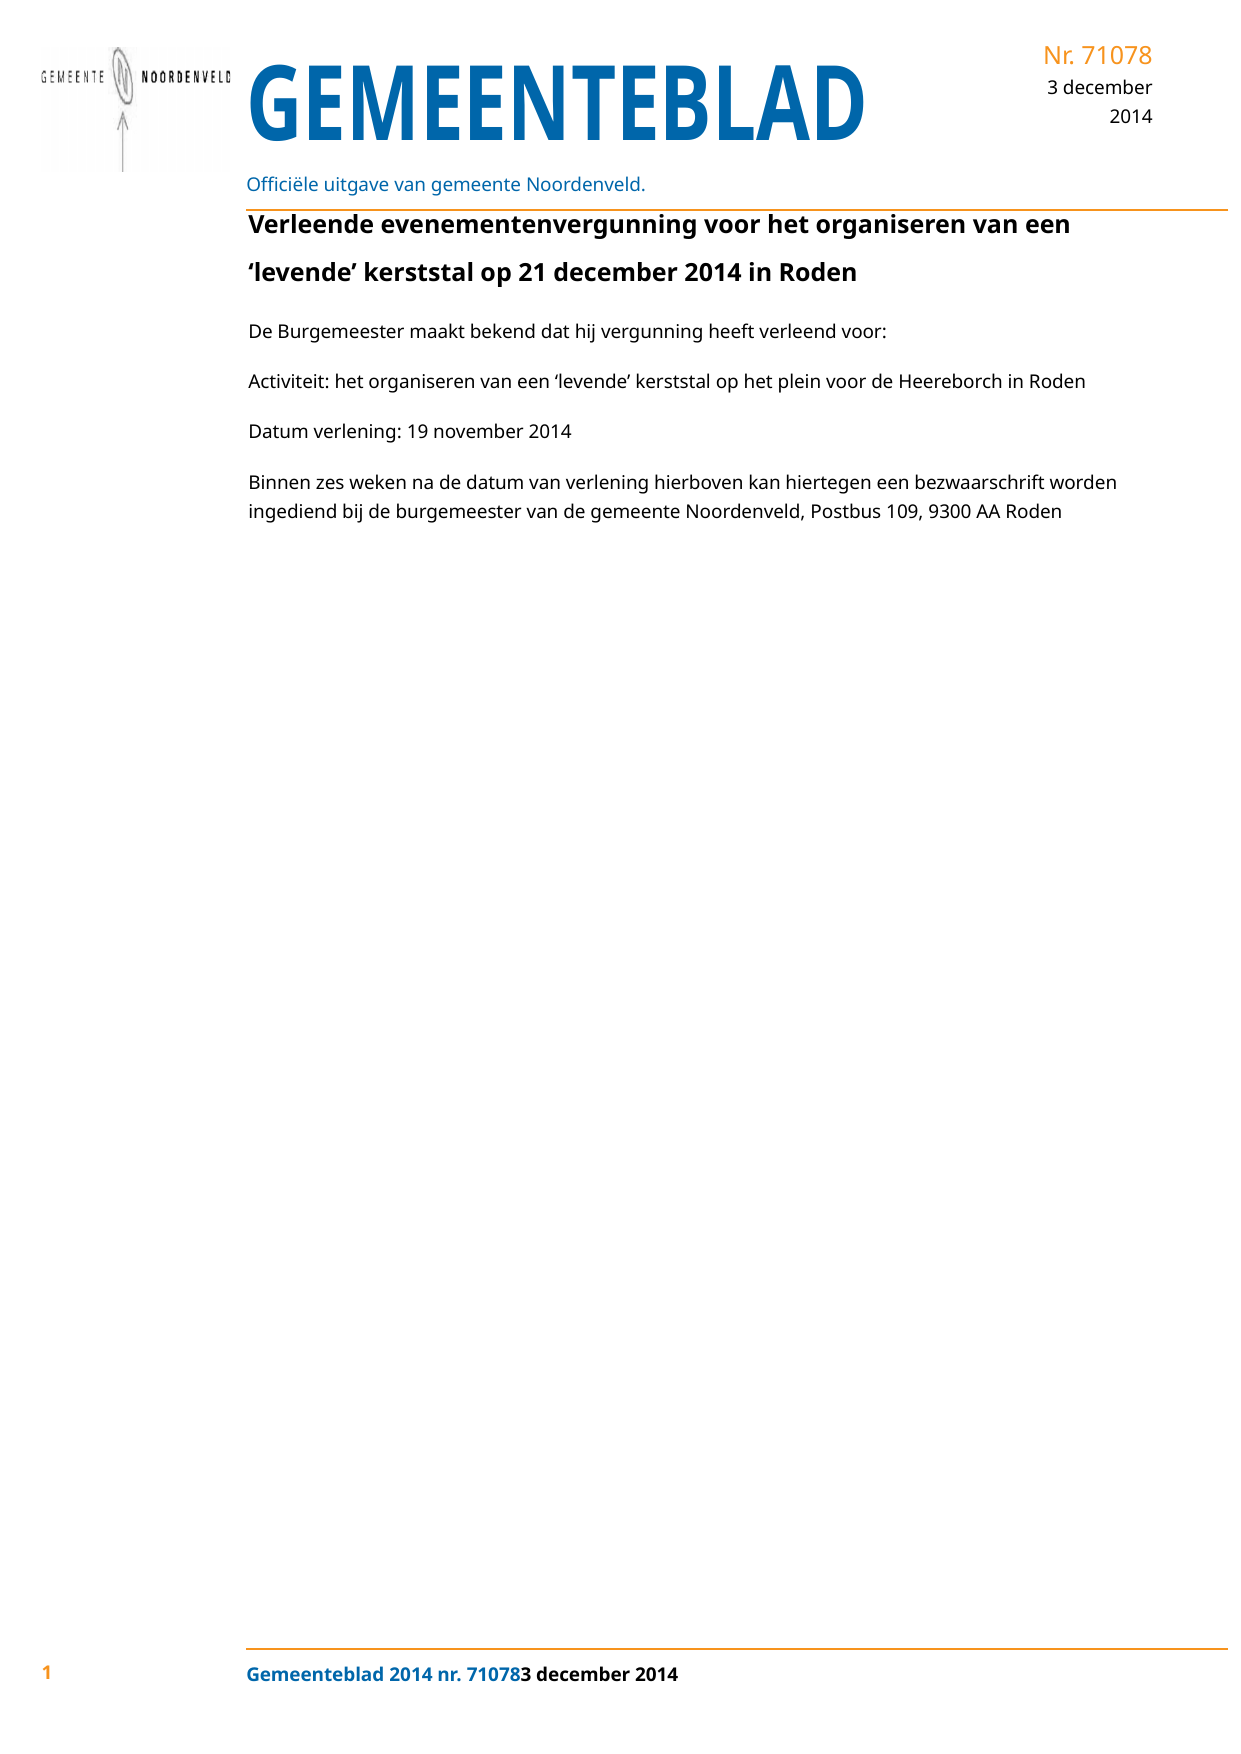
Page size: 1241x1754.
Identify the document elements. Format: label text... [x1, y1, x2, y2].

text De Burgemeester maakt bekend dat hij vergunning heeft verleend voor: [248, 318, 1152, 344]
text Verleende evenementenvergunning voor het organiseren van een ‘levende’ kerststal op 21 december 2014 in Roden [248, 211, 1152, 288]
text Binnen zes weken na de datum van verlening hierboven kan hiertegen een bezwaarschrift worden ingediend bij de burgemeester van de gemeente Noordenveld, Postbus 109, 9300 AA Roden [248, 469, 1152, 524]
picture [41, 47, 231, 172]
text Activiteit: het organiseren van een ‘levende’ kerststal op het plein voor de Heereborch in Roden [248, 368, 1152, 394]
text Datum verlening: 19 november 2014 [248, 419, 1152, 444]
